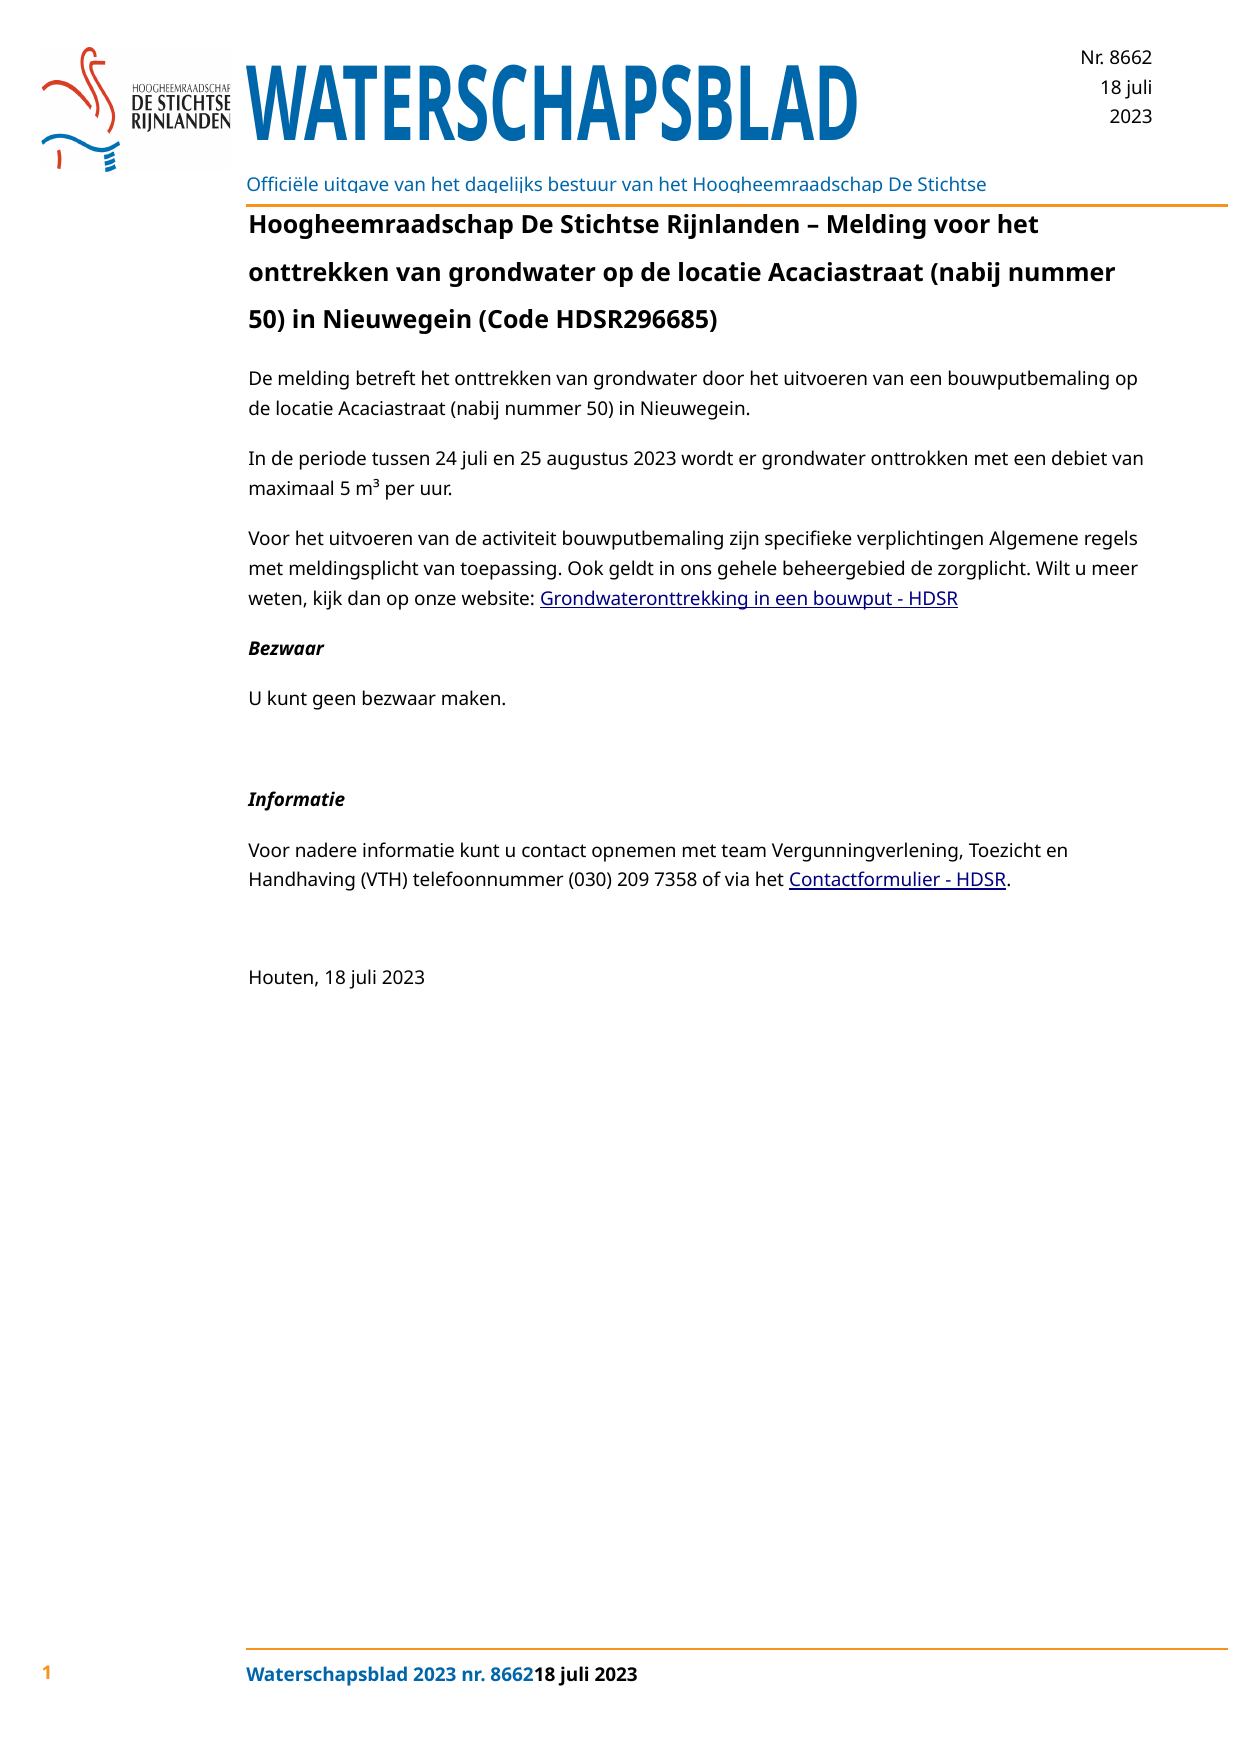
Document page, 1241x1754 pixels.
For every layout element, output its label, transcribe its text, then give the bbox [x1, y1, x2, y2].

text In de periode tussen 24 juli en 25 augustus 2023 wordt er grondwater onttrokken met een debiet van maximaal 5 m³ per uur. [248, 446, 1152, 501]
text Bezwaar [248, 635, 1152, 661]
text Voor nadere informatie kunt u contact opnemen met team Vergunningverlening, Toezicht en Handhaving (VTH) telefoonnummer (030) 209 7358 of via het Contactformulier - HDSR. [248, 837, 1152, 892]
text U kunt geen bezwaar maken. [248, 686, 1152, 711]
text Informatie [248, 786, 1152, 812]
text Voor het uitvoeren van de activiteit bouwputbemaling zijn specifieke verplichtingen Algemene regels met meldingsplicht van toepassing. Ook geldt in ons gehele beheergebied de zorgplicht. Wilt u meer weten, kijk dan op onze website: Grondwateronttrekking in een bouwput - HDSR [248, 526, 1152, 610]
picture [41, 47, 231, 172]
text Houten, 18 juli 2023 [248, 964, 1152, 990]
text Hoogheemraadschap De Stichtse Rijnlanden – Melding voor het onttrekken van grondwater op de locatie Acaciastraat (nabij nummer 50) in Nieuwegein (Code HDSR296685) [248, 207, 1152, 336]
text De melding betreft het onttrekken van grondwater door het uitvoeren van een bouwputbemaling op de locatie Acaciastraat (nabij nummer 50) in Nieuwegein. [248, 366, 1152, 421]
